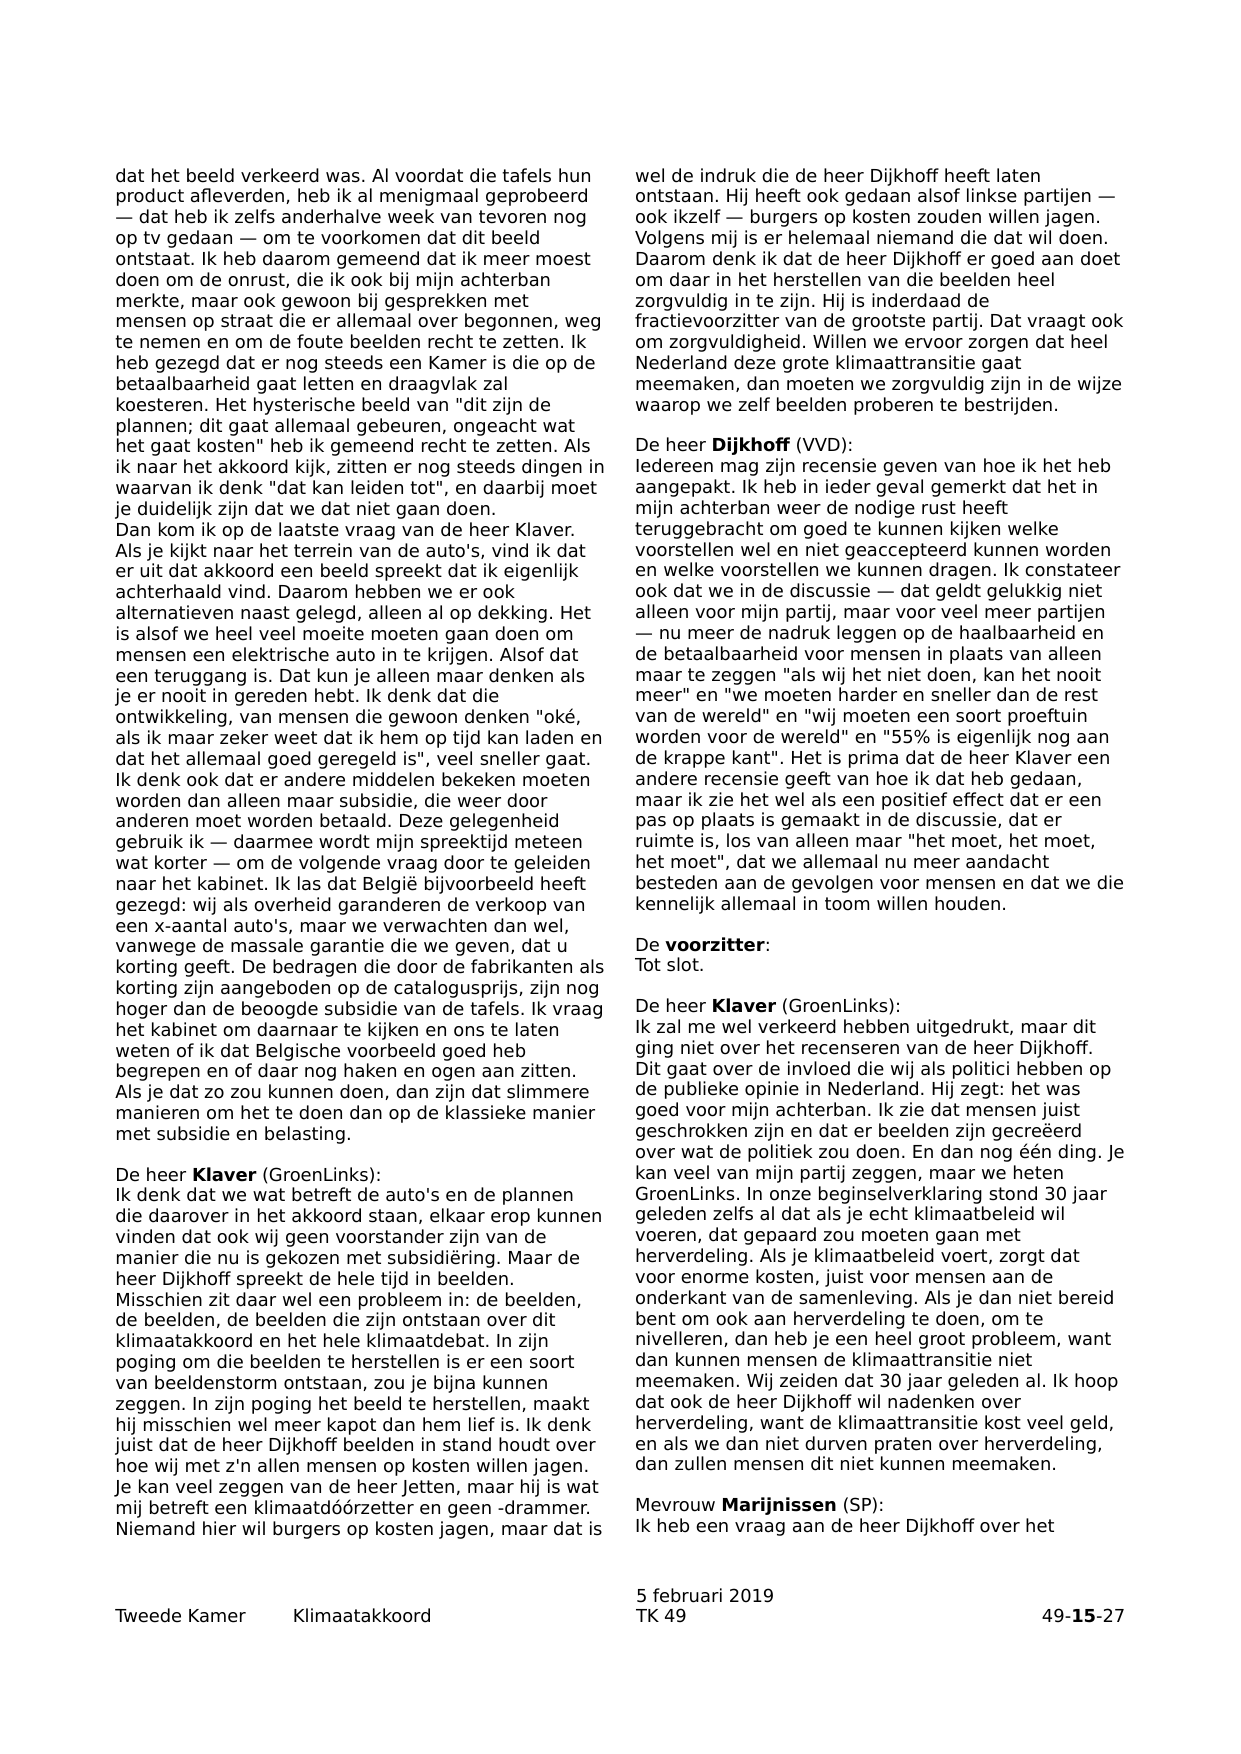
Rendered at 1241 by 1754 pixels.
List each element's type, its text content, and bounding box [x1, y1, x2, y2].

text De heer Klaver (GroenLinks): [115, 1164, 605, 1185]
text Tot slot. [635, 955, 1125, 976]
text Ik zal me wel verkeerd hebben uitgedrukt, maar dit ging niet over het recenseren van de heer Dijkhoff. Dit gaat over de invloed die wij als politici hebben op de publieke opinie in Nederland. Hij zegt: het was goed voor mijn achterban. Ik zie dat mensen juist geschrokken zijn en dat er beelden zijn gecreëerd over wat de politiek zou doen. En dan nog één ding. Je kan veel van mijn partij zeggen, maar we heten GroenLinks. In onze beginselverklaring stond 30 jaar geleden zelfs al dat als je echt klimaatbeleid wil voeren, dat gepaard zou moeten gaan met herverdeling. Als je klimaatbeleid voert, zorgt dat voor enorme kosten, juist voor mensen aan de onderkant van de samenleving. Als je dan niet bereid bent om ook aan herverdeling te doen, om te nivelleren, dan heb je een heel groot probleem, want dan kunnen mensen de klimaattransitie niet meemaken. Wij zeiden dat 30 jaar geleden al. Ik hoop dat ook de heer Dijkhoff wil nadenken over herverdeling, want de klimaattransitie kost veel geld, en als we dan niet durven praten over herverdeling, dan zullen mensen dit niet kunnen meemaken. [635, 1017, 1125, 1475]
text Ik heb een vraag aan de heer Dijkhoff over het [635, 1516, 1125, 1537]
text De heer Klaver (GroenLinks): [635, 996, 1125, 1017]
text Dan kom ik op de laatste vraag van de heer Klaver. Als je kijkt naar het terrein van de auto's, vind ik dat er uit dat akkoord een beeld spreekt dat ik eigenlijk achterhaald vind. Daarom hebben we er ook alternatieven naast gelegd, alleen al op dekking. Het is alsof we heel veel moeite moeten gaan doen om mensen een elektrische auto in te krijgen. Alsof dat een teruggang is. Dat kun je alleen maar denken als je er nooit in gereden hebt. Ik denk dat die ontwikkeling, van mensen die gewoon denken "oké, als ik maar zeker weet dat ik hem op tijd kan laden en dat het allemaal goed geregeld is", veel sneller gaat. Ik denk ook dat er andere middelen bekeken moeten worden dan alleen maar subsidie, die weer door anderen moet worden betaald. Deze gelegenheid gebruik ik — daarmee wordt mijn spreektijd meteen wat korter — om de volgende vraag door te geleiden naar het kabinet. Ik las dat België bijvoorbeeld heeft gezegd: wij als overheid garanderen de verkoop van een x-aantal auto's, maar we verwachten dan wel, vanwege de massale garantie die we geven, dat u korting geeft. De bedragen die door de fabrikanten als korting zijn aangeboden op de catalogusprijs, zijn nog hoger dan de beoogde subsidie van de tafels. Ik vraag het kabinet om daarnaar te kijken en ons te laten weten of ik dat Belgische voorbeeld goed heb begrepen en of daar nog haken en ogen aan zitten. Als je dat zo zou kunnen doen, dan zijn dat slimmere manieren om het te doen dan op de klassieke manier met subsidie en belasting. [115, 519, 605, 1144]
text Mevrouw Marijnissen (SP): [635, 1495, 1125, 1516]
text De voorzitter: [635, 934, 1125, 955]
text Ik denk dat we wat betreft de auto's en de plannen die daarover in het akkoord staan, elkaar erop kunnen vinden dat ook wij geen voorstander zijn van de manier die nu is gekozen met subsidiëring. Maar de heer Dijkhoff spreekt de hele tijd in beelden. Misschien zit daar wel een probleem in: de beelden, de beelden, de beelden die zijn ontstaan over dit klimaatakkoord en het hele klimaatdebat. In zijn poging om die beelden te herstellen is er een soort van beeldenstorm ontstaan, zou je bijna kunnen zeggen. In zijn poging het beeld te herstellen, maakt hij misschien wel meer kapot dan hem lief is. Ik denk juist dat de heer Dijkhoff beelden in stand houdt over hoe wij met z'n allen mensen op kosten willen jagen. Je kan veel zeggen van de heer Jetten, maar hij is wat mij betreft een klimaatdóórzetter en geen -drammer. Niemand hier wil burgers op kosten jagen, maar dat is [115, 1185, 605, 1539]
text wel de indruk die de heer Dijkhoff heeft laten ontstaan. Hij heeft ook gedaan alsof linkse partijen — ook ikzelf — burgers op kosten zouden willen jagen. Volgens mij is er helemaal niemand die dat wil doen. Daarom denk ik dat de heer Dijkhoff er goed aan doet om daar in het herstellen van die beelden heel zorgvuldig in te zijn. Hij is inderdaad de fractievoorzitter van de grootste partij. Dat vraagt ook om zorgvuldigheid. Willen we ervoor zorgen dat heel Nederland deze grote klimaattransitie gaat meemaken, dan moeten we zorgvuldig zijn in de wijze waarop we zelf beelden proberen te bestrijden. [635, 165, 1125, 415]
text De heer Dijkhoff (VVD): [635, 435, 1125, 456]
text Iedereen mag zijn recensie geven van hoe ik het heb aangepakt. Ik heb in ieder geval gemerkt dat het in mijn achterban weer de nodige rust heeft teruggebracht om goed te kunnen kijken welke voorstellen wel en niet geaccepteerd kunnen worden en welke voorstellen we kunnen dragen. Ik constateer ook dat we in de discussie — dat geldt gelukkig niet alleen voor mijn partij, maar voor veel meer partijen — nu meer de nadruk leggen op de haalbaarheid en de betaalbaarheid voor mensen in plaats van alleen maar te zeggen "als wij het niet doen, kan het nooit meer" en "we moeten harder en sneller dan de rest van de wereld" en "wij moeten een soort proeftuin worden voor de wereld" en "55% is eigenlijk nog aan de krappe kant". Het is prima dat de heer Klaver een andere recensie geeft van hoe ik dat heb gedaan, maar ik zie het wel als een positief effect dat er een pas op plaats is gemaakt in de discussie, dat er ruimte is, los van alleen maar "het moet, het moet, het moet", dat we allemaal nu meer aandacht besteden aan de gevolgen voor mensen en dat we die kennelijk allemaal in toom willen houden. [635, 456, 1125, 914]
text dat het beeld verkeerd was. Al voordat die tafels hun product afleverden, heb ik al menigmaal geprobeerd — dat heb ik zelfs anderhalve week van tevoren nog op tv gedaan — om te voorkomen dat dit beeld ontstaat. Ik heb daarom gemeend dat ik meer moest doen om de onrust, die ik ook bij mijn achterban merkte, maar ook gewoon bij gesprekken met mensen op straat die er allemaal over begonnen, weg te nemen en om de foute beelden recht te zetten. Ik heb gezegd dat er nog steeds een Kamer is die op de betaalbaarheid gaat letten en draagvlak zal koesteren. Het hysterische beeld van "dit zijn de plannen; dit gaat allemaal gebeuren, ongeacht wat het gaat kosten" heb ik gemeend recht te zetten. Als ik naar het akkoord kijk, zitten er nog steeds dingen in waarvan ik denk "dat kan leiden tot", en daarbij moet je duidelijk zijn dat we dat niet gaan doen. [115, 165, 605, 519]
